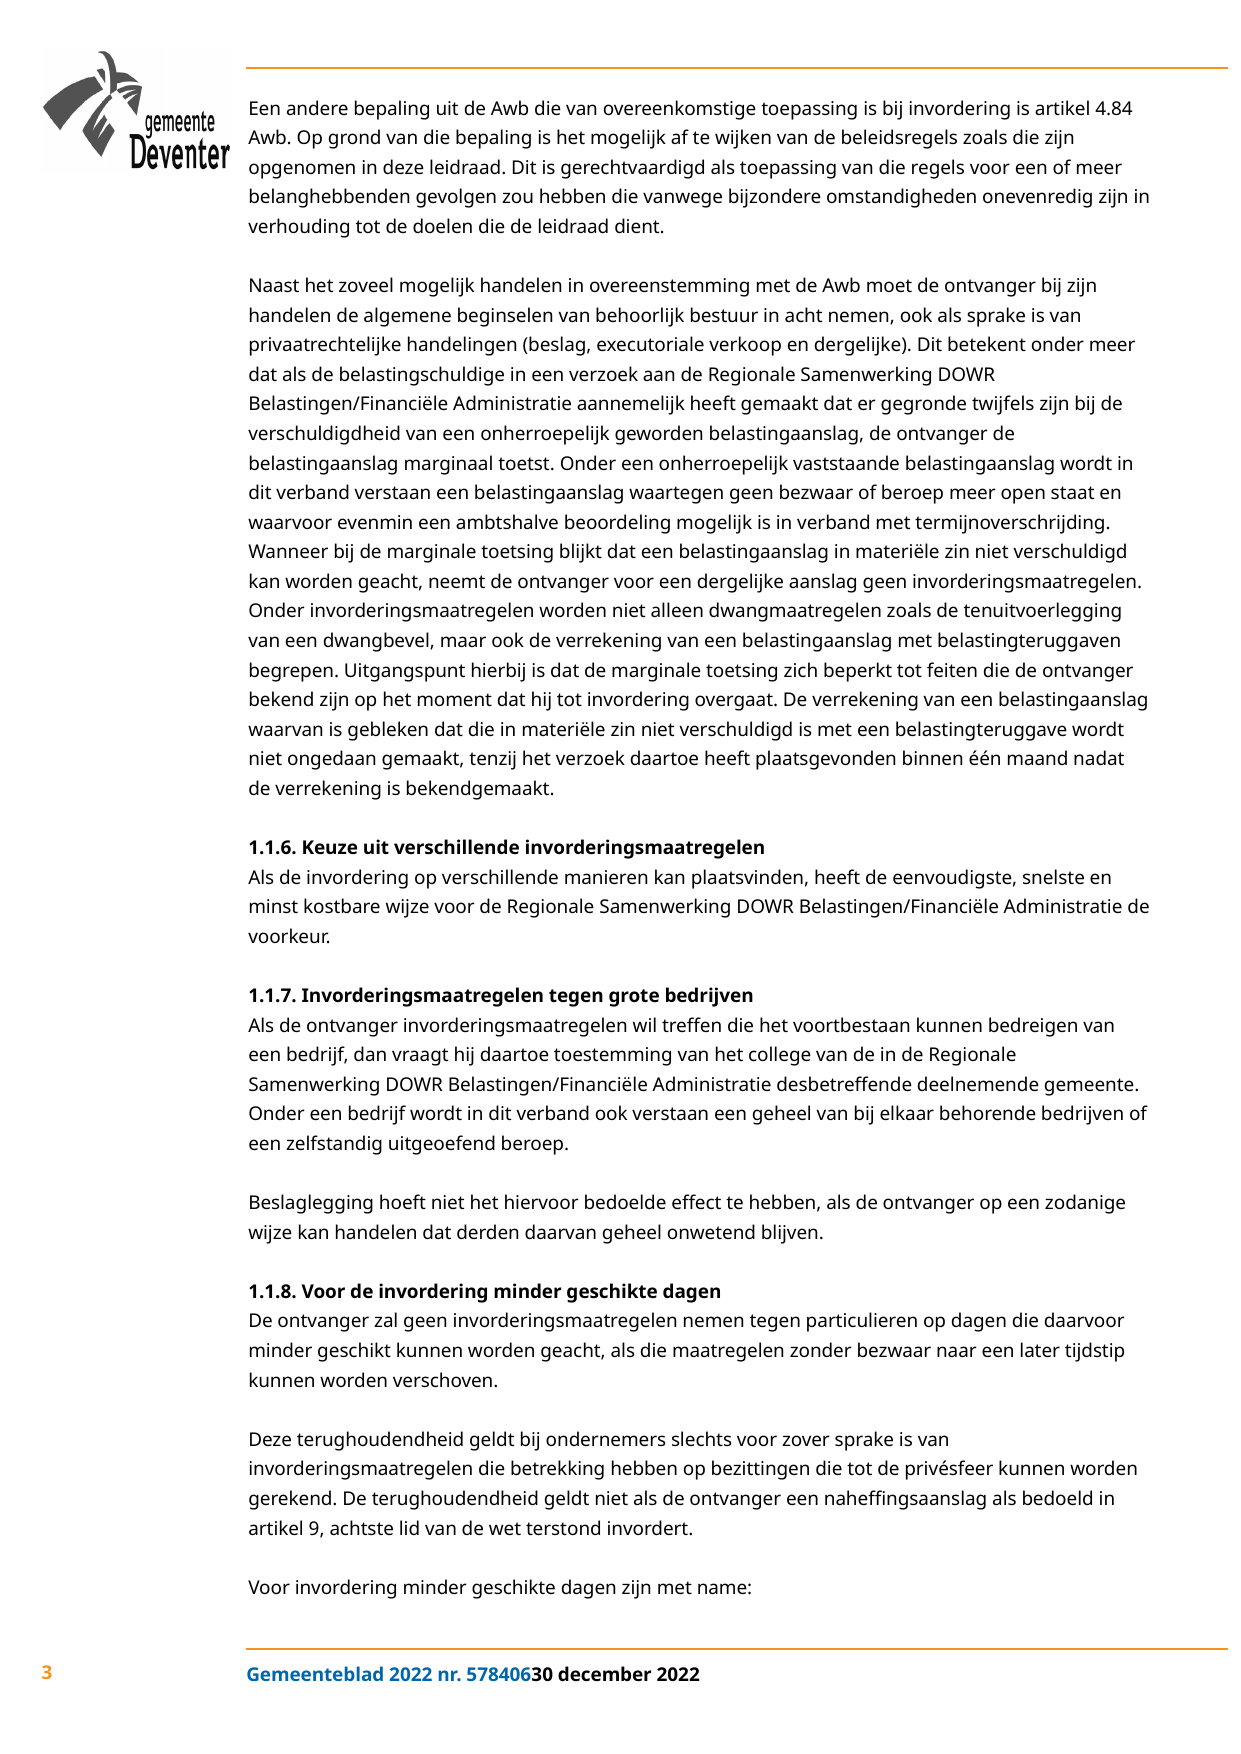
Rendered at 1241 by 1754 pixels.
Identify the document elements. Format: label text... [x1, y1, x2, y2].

text Een andere bepaling uit de Awb die van overeenkomstige toepassing is bij invordering is artikel 4.84 Awb. Op grond van die bepaling is het mogelijk af te wijken van de beleidsregels zoals die zijn opgenomen in deze leidraad. Dit is gerechtvaardigd als toepassing van die regels voor een of meer belanghebbenden gevolgen zou hebben die vanwege bijzondere omstandigheden onevenredig zijn in verhouding tot de doelen die de leidraad dient. [248, 95, 1152, 239]
text Als de invordering op verschillende manieren kan plaatsvinden, heeft de eenvoudigste, snelste en minst kostbare wijze voor de Regionale Samenwerking DOWR Belastingen/Financiële Administratie de voorkeur. [248, 864, 1152, 949]
text De ontvanger zal geen invorderingsmaatregelen nemen tegen particulieren op dagen die daarvoor minder geschikt kunnen worden geacht, als die maatregelen zonder bezwaar naar een later tijdstip kunnen worden verschoven. [248, 1308, 1152, 1393]
picture [41, 47, 231, 172]
text Naast het zoveel mogelijk handelen in overeenstemming met de Awb moet de ontvanger bij zijn handelen de algemene beginselen van behoorlijk bestuur in acht nemen, ook als sprake is van privaatrechtelijke handelingen (beslag, executoriale verkoop en dergelijke). Dit betekent onder meer dat als de belastingschuldige in een verzoek aan de Regionale Samenwerking DOWR Belastingen/Financiële Administratie aannemelijk heeft gemaakt dat er gegronde twijfels zijn bij de verschuldigdheid van een onherroepelijk geworden belastingaanslag, de ontvanger de belastingaanslag marginaal toetst. Onder een onherroepelijk vaststaande belastingaanslag wordt in dit verband verstaan een belastingaanslag waartegen geen bezwaar of beroep meer open staat en waarvoor evenmin een ambtshalve beoordeling mogelijk is in verband met termijnoverschrijding. Wanneer bij de marginale toetsing blijkt dat een belastingaanslag in materiële zin niet verschuldigd kan worden geacht, neemt de ontvanger voor een dergelijke aanslag geen invorderingsmaatregelen. Onder invorderingsmaatregelen worden niet alleen dwangmaatregelen zoals de tenuitvoerlegging van een dwangbevel, maar ook de verrekening van een belastingaanslag met belastingteruggaven begrepen. Uitgangspunt hierbij is dat de marginale toetsing zich beperkt tot feiten die de ontvanger bekend zijn op het moment dat hij tot invordering overgaat. De verrekening van een belastingaanslag waarvan is gebleken dat die in materiële zin niet verschuldigd is met een belastingteruggave wordt niet ongedaan gemaakt, tenzij het verzoek daartoe heeft plaatsgevonden binnen één maand nadat de verrekening is bekendgemaakt. [248, 272, 1152, 801]
text 1.1.8. Voor de invordering minder geschikte dagen [248, 1278, 1152, 1304]
text Beslaglegging hoeft niet het hiervoor bedoelde effect te hebben, als de ontvanger op een zodanige wijze kan handelen dat derden daarvan geheel onwetend blijven. [248, 1189, 1152, 1245]
text 1.1.6. Keuze uit verschillende invorderingsmaatregelen [248, 834, 1152, 860]
text Deze terughoudendheid geldt bij ondernemers slechts voor zover sprake is van invorderingsmaatregelen die betrekking hebben op bezittingen die tot de privésfeer kunnen worden gerekend. De terughoudendheid geldt niet als de ontvanger een naheffingsaanslag als bedoeld in artikel 9, achtste lid van de wet terstond invordert. [248, 1426, 1152, 1541]
text 1.1.7. Invorderingsmaatregelen tegen grote bedrijven [248, 982, 1152, 1008]
text Als de ontvanger invorderingsmaatregelen wil treffen die het voortbestaan kunnen bedreigen van een bedrijf, dan vraagt hij daartoe toestemming van het college van de in de Regionale Samenwerking DOWR Belastingen/Financiële Administratie desbetreffende deelnemende gemeente. Onder een bedrijf wordt in dit verband ook verstaan een geheel van bij elkaar behorende bedrijven of een zelfstandig uitgeoefend beroep. [248, 1012, 1152, 1156]
text Voor invordering minder geschikte dagen zijn met name: [248, 1574, 1152, 1600]
